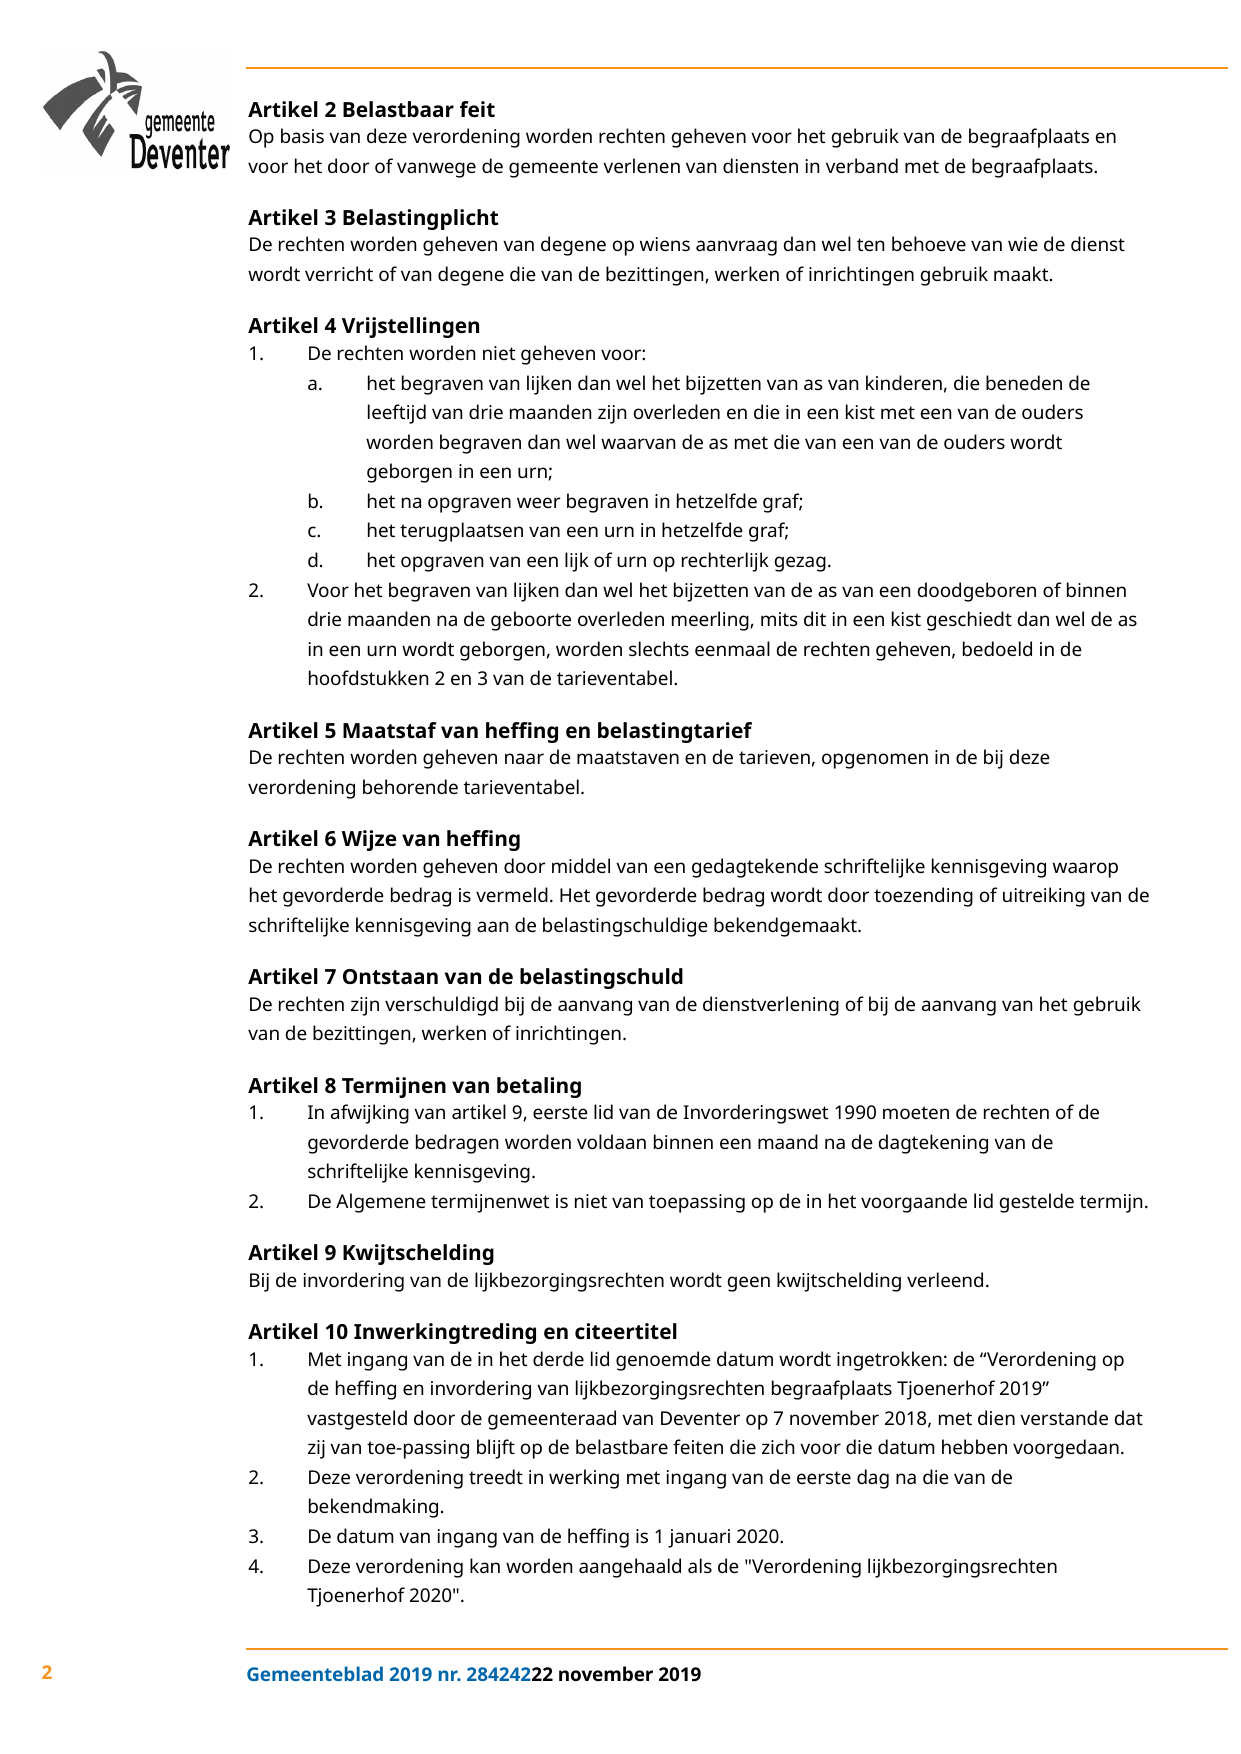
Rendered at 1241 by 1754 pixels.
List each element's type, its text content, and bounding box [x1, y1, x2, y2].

list Voor het begraven van lijken dan wel het bijzetten van de as van een doodgeboren of binnen drie maanden na de geboorte overleden meerling, mits dit in een kist geschiedt dan wel de as in een urn wordt geborgen, worden slechts eenmaal de rechten geheven, bedoeld in de hoofdstukken 2 en 3 van de tarieventabel. [248, 577, 1152, 691]
list het opgraven van een lijk of urn op rechterlijk gezag. [307, 547, 1152, 573]
list het na opgraven weer begraven in hetzelfde graf; [307, 488, 1152, 514]
text De rechten worden geheven van degene op wiens aanvraag dan wel ten behoeve van wie de dienst wordt verricht of van degene die van de bezittingen, werken of inrichtingen gebruik maakt. [248, 232, 1152, 287]
list Met ingang van de in het derde lid genoemde datum wordt ingetrokken: de “Verordening op de heffing en invordering van lijkbezorgingsrechten begraafplaats Tjoenerhof 2019” vastgesteld door de gemeenteraad van Deventer op 7 november 2018, met dien verstande dat zij van toe-passing blijft op de belastbare feiten die zich voor die datum hebben voorgedaan. [248, 1346, 1152, 1460]
text Artikel 2 Belastbaar feit [248, 95, 1152, 123]
text Artikel 9 Kwijtschelding [248, 1238, 1152, 1267]
text Bij de invordering van de lijkbezorgingsrechten wordt geen kwijtschelding verleend. [248, 1267, 1152, 1293]
text Artikel 5 Maatstaf van heffing en belastingtarief [248, 716, 1152, 744]
list het terugplaatsen van een urn in hetzelfde graf; [307, 518, 1152, 543]
list De datum van ingang van de heffing is 1 januari 2020. [248, 1523, 1152, 1549]
text Artikel 8 Termijnen van betaling [248, 1071, 1152, 1099]
text Op basis van deze verordening worden rechten geheven voor het gebruik van de begraafplaats en voor het door of vanwege de gemeente verlenen van diensten in verband met de begraafplaats. [248, 123, 1152, 178]
text Artikel 4 Vrijstellingen [248, 312, 1152, 340]
list In afwijking van artikel 9, eerste lid van de Invorderingswet 1990 moeten de rechten of de gevorderde bedragen worden voldaan binnen een maand na de dagtekening van de schriftelijke kennisgeving. [248, 1099, 1152, 1184]
list Deze verordening kan worden aangehaald als de "Verordening lijkbezorgingsrechten Tjoenerhof 2020". [248, 1553, 1152, 1608]
list het begraven van lijken dan wel het bijzetten van as van kinderen, die beneden de leeftijd van drie maanden zijn overleden en die in een kist met een van de ouders worden begraven dan wel waarvan de as met die van een van de ouders wordt geborgen in een urn; [307, 370, 1152, 484]
list Deze verordening treedt in werking met ingang van de eerste dag na die van de bekendmaking. [248, 1464, 1152, 1519]
text De rechten worden geheven door middel van een gedagtekende schriftelijke kennisgeving waarop het gevorderde bedrag is vermeld. Het gevorderde bedrag wordt door toezending of uitreiking van de schriftelijke kennisgeving aan de belastingschuldige bekendgemaakt. [248, 853, 1152, 938]
text Artikel 10 Inwerkingtreding en citeertitel [248, 1317, 1152, 1346]
text Artikel 7 Ontstaan van de belastingschuld [248, 962, 1152, 991]
picture [41, 47, 231, 172]
text Artikel 6 Wijze van heffing [248, 824, 1152, 853]
text De rechten worden geheven naar de maatstaven en de tarieven, opgenomen in de bij deze verordening behorende tarieventabel. [248, 744, 1152, 800]
text Artikel 3 Belastingplicht [248, 203, 1152, 232]
list De rechten worden niet geheven voor: [248, 340, 1152, 366]
list De Algemene termijnenwet is niet van toepassing op de in het voorgaande lid gestelde termijn. [248, 1188, 1152, 1214]
text De rechten zijn verschuldigd bij de aanvang van de dienstverlening of bij de aanvang van het gebruik van de bezittingen, werken of inrichtingen. [248, 991, 1152, 1046]
